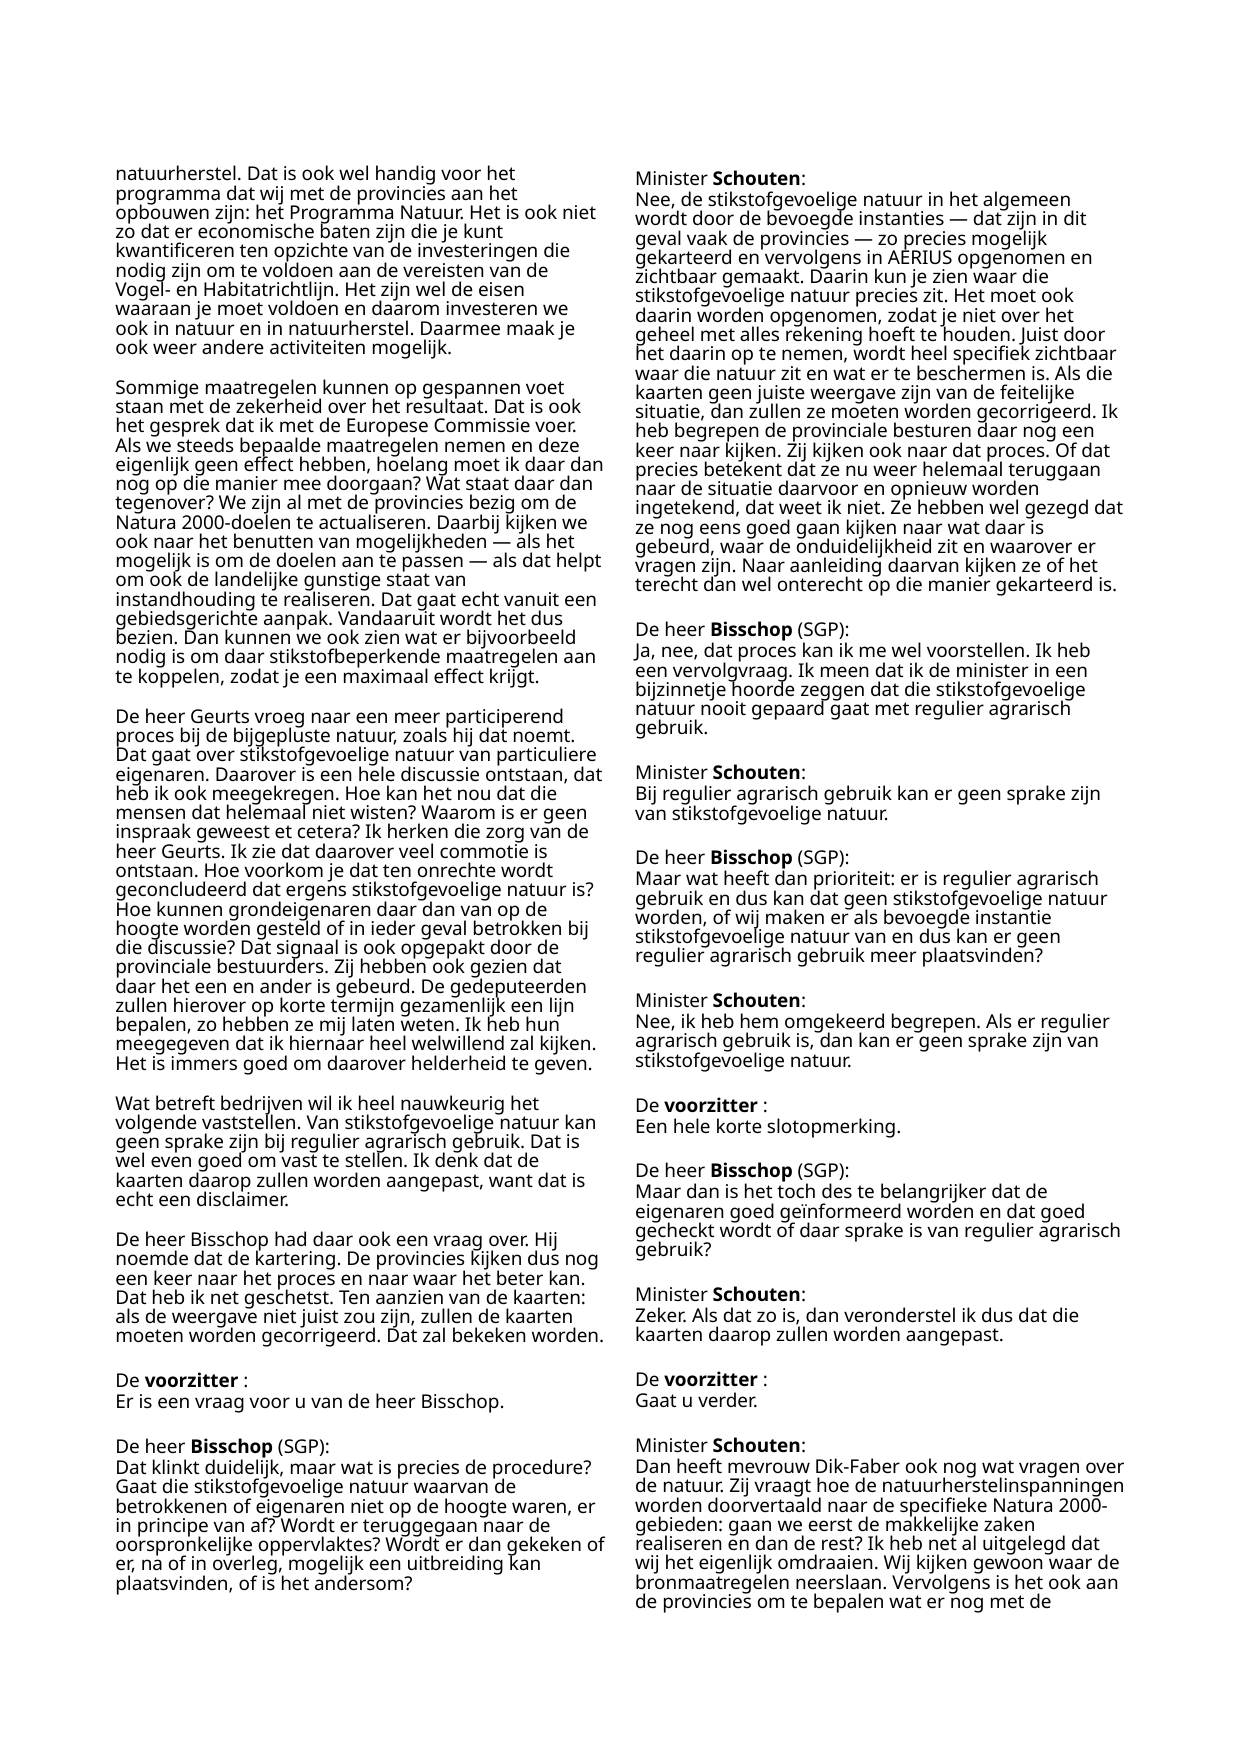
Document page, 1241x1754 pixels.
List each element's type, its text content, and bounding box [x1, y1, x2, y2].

text Minister Schouten: [635, 1432, 1125, 1458]
text Nee, de stikstofgevoelige natuur in het algemeen wordt door de bevoegde instanties — dat zijn in dit geval vaak de provincies — zo precies mogelijk gekarteerd en vervolgens in AERIUS opgenomen en zichtbaar gemaakt. Daarin kun je zien waar die stikstofgevoelige natuur precies zit. Het moet ook daarin worden opgenomen, zodat je niet over het geheel met alles rekening hoeft te houden. Juist door het daarin op te nemen, wordt heel specifiek zichtbaar waar die natuur zit en wat er te beschermen is. Als die kaarten geen juiste weergave zijn van de feitelijke situatie, dan zullen ze moeten worden gecorrigeerd. Ik heb begrepen de provinciale besturen daar nog een keer naar kijken. Zij kijken ook naar dat proces. Of dat precies betekent dat ze nu weer helemaal teruggaan naar de situatie daarvoor en opnieuw worden ingetekend, dat weet ik niet. Ze hebben wel gezegd dat ze nog eens goed gaan kijken naar wat daar is gebeurd, waar de onduidelijkheid zit en waarover er vragen zijn. Naar aanleiding daarvan kijken ze of het terecht dan wel onterecht op die manier gekarteerd is. [635, 191, 1125, 596]
text Bij regulier agrarisch gebruik kan er geen sprake zijn van stikstofgevoelige natuur. [635, 785, 1125, 824]
text De heer Bisschop (SGP): [635, 1158, 1125, 1183]
text De heer Bisschop (SGP): [635, 844, 1125, 870]
text Dan heeft mevrouw Dik-Faber ook nog wat vragen over de natuur. Zij vraagt hoe de natuurherstelinspanningen worden doorvertaald naar de specifieke Natura 2000-gebieden: gaan we eerst de makkelijke zaken realiseren en dan de rest? Ik heb net al uitgelegd dat wij het eigenlijk omdraaien. Wij kijken gewoon waar de bronmaatregelen neerslaan. Vervolgens is het ook aan de provincies om te bepalen wat er nog met de [635, 1458, 1125, 1612]
text Minister Schouten: [635, 165, 1125, 191]
text Wat betreft bedrijven wil ik heel nauwkeurig het volgende vaststellen. Van stikstofgevoelige natuur kan geen sprake zijn bij regulier agrarisch gebruik. Dat is wel even goed om vast te stellen. Ik denk dat de kaarten daarop zullen worden aangepast, want dat is echt een disclaimer. [115, 1095, 605, 1210]
text Een hele korte slotopmerking. [635, 1118, 1125, 1137]
text Dat klinkt duidelijk, maar wat is precies de procedure? Gaat die stikstofgevoelige natuur waarvan de betrokkenen of eigenaren niet op de hoogte waren, er in principe van af? Wordt er teruggegaan naar de oorspronkelijke oppervlaktes? Wordt er dan gekeken of er, na of in overleg, mogelijk een uitbreiding kan plaatsvinden, of is het andersom? [115, 1459, 605, 1594]
text natuurherstel. Dat is ook wel handig voor het programma dat wij met de provincies aan het opbouwen zijn: het Programma Natuur. Het is ook niet zo dat er economische baten zijn die je kunt kwantificeren ten opzichte van de investeringen die nodig zijn om te voldoen aan de vereisten van de Vogel- en Habitatrichtlijn. Het zijn wel de eisen waaraan je moet voldoen en daarom investeren we ook in natuur en in natuurherstel. Daarmee maak je ook weer andere activiteiten mogelijk. [115, 165, 605, 358]
text De voorzitter : [635, 1092, 1125, 1118]
text Maar wat heeft dan prioriteit: er is regulier agrarisch gebruik en dus kan dat geen stikstofgevoelige natuur worden, of wij maken er als bevoegde instantie stikstofgevoelige natuur van en dus kan er geen regulier agrarisch gebruik meer plaatsvinden? [635, 870, 1125, 967]
text De heer Bisschop (SGP): [635, 617, 1125, 642]
text De voorzitter : [635, 1366, 1125, 1392]
text Sommige maatregelen kunnen op gespannen voet staan met de zekerheid over het resultaat. Dat is ook het gesprek dat ik met de Europese Commissie voer. Als we steeds bepaalde maatregelen nemen en deze eigenlijk geen effect hebben, hoelang moet ik daar dan nog op die manier mee doorgaan? Wat staat daar dan tegenover? We zijn al met de provincies bezig om de Natura 2000-doelen te actualiseren. Daarbij kijken we ook naar het benutten van mogelijkheden — als het mogelijk is om de doelen aan te passen — als dat helpt om ook de landelijke gunstige staat van instandhouding te realiseren. Dat gaat echt vanuit een gebiedsgerichte aanpak. Vandaaruit wordt het dus bezien. Dan kunnen we ook zien wat er bijvoorbeeld nodig is om daar stikstofbeperkende maatregelen aan te koppelen, zodat je een maximaal effect krijgt. [115, 379, 605, 687]
text Ja, nee, dat proces kan ik me wel voorstellen. Ik heb een vervolgvraag. Ik meen dat ik de minister in een bijzinnetje hoorde zeggen dat die stikstofgevoelige natuur nooit gepaard gaat met regulier agrarisch gebruik. [635, 642, 1125, 739]
text De voorzitter : [115, 1367, 605, 1393]
text De heer Bisschop had daar ook een vraag over. Hij noemde dat de kartering. De provincies kijken dus nog een keer naar het proces en naar waar het beter kan. Dat heb ik net geschetst. Ten aanzien van de kaarten: als de weergave niet juist zou zijn, zullen de kaarten moeten worden gecorrigeerd. Dat zal bekeken worden. [115, 1231, 605, 1347]
text De heer Geurts vroeg naar een meer participerend proces bij de bijgepluste natuur, zoals hij dat noemt. Dat gaat over stikstofgevoelige natuur van particuliere eigenaren. Daarover is een hele discussie ontstaan, dat heb ik ook meegekregen. Hoe kan het nou dat die mensen dat helemaal niet wisten? Waarom is er geen inspraak geweest et cetera? Ik herken die zorg van de heer Geurts. Ik zie dat daarover veel commotie is ontstaan. Hoe voorkom je dat ten onrechte wordt geconcludeerd dat ergens stikstofgevoelige natuur is? Hoe kunnen grondeigenaren daar dan van op de hoogte worden gesteld of in ieder geval betrokken bij die discussie? Dat signaal is ook opgepakt door de provinciale bestuurders. Zij hebben ook gezien dat daar het een en ander is gebeurd. De gedeputeerden zullen hierover op korte termijn gezamenlijk een lijn bepalen, zo hebben ze mij laten weten. Ik heb hun meegegeven dat ik hiernaar heel welwillend zal kijken. Het is immers goed om daarover helderheid te geven. [115, 708, 605, 1074]
text Minister Schouten: [635, 759, 1125, 785]
text Nee, ik heb hem omgekeerd begrepen. Als er regulier agrarisch gebruik is, dan kan er geen sprake zijn van stikstofgevoelige natuur. [635, 1013, 1125, 1071]
text Minister Schouten: [635, 1281, 1125, 1307]
text Maar dan is het toch des te belangrijker dat de eigenaren goed geïnformeerd worden en dat goed gecheckt wordt of daar sprake is van regulier agrarisch gebruik? [635, 1183, 1125, 1261]
text Er is een vraag voor u van de heer Bisschop. [115, 1393, 605, 1412]
text Gaat u verder. [635, 1392, 1125, 1411]
text De heer Bisschop (SGP): [115, 1433, 605, 1459]
text Zeker. Als dat zo is, dan veronderstel ik dus dat die kaarten daarop zullen worden aangepast. [635, 1307, 1125, 1346]
text Minister Schouten: [635, 987, 1125, 1013]
